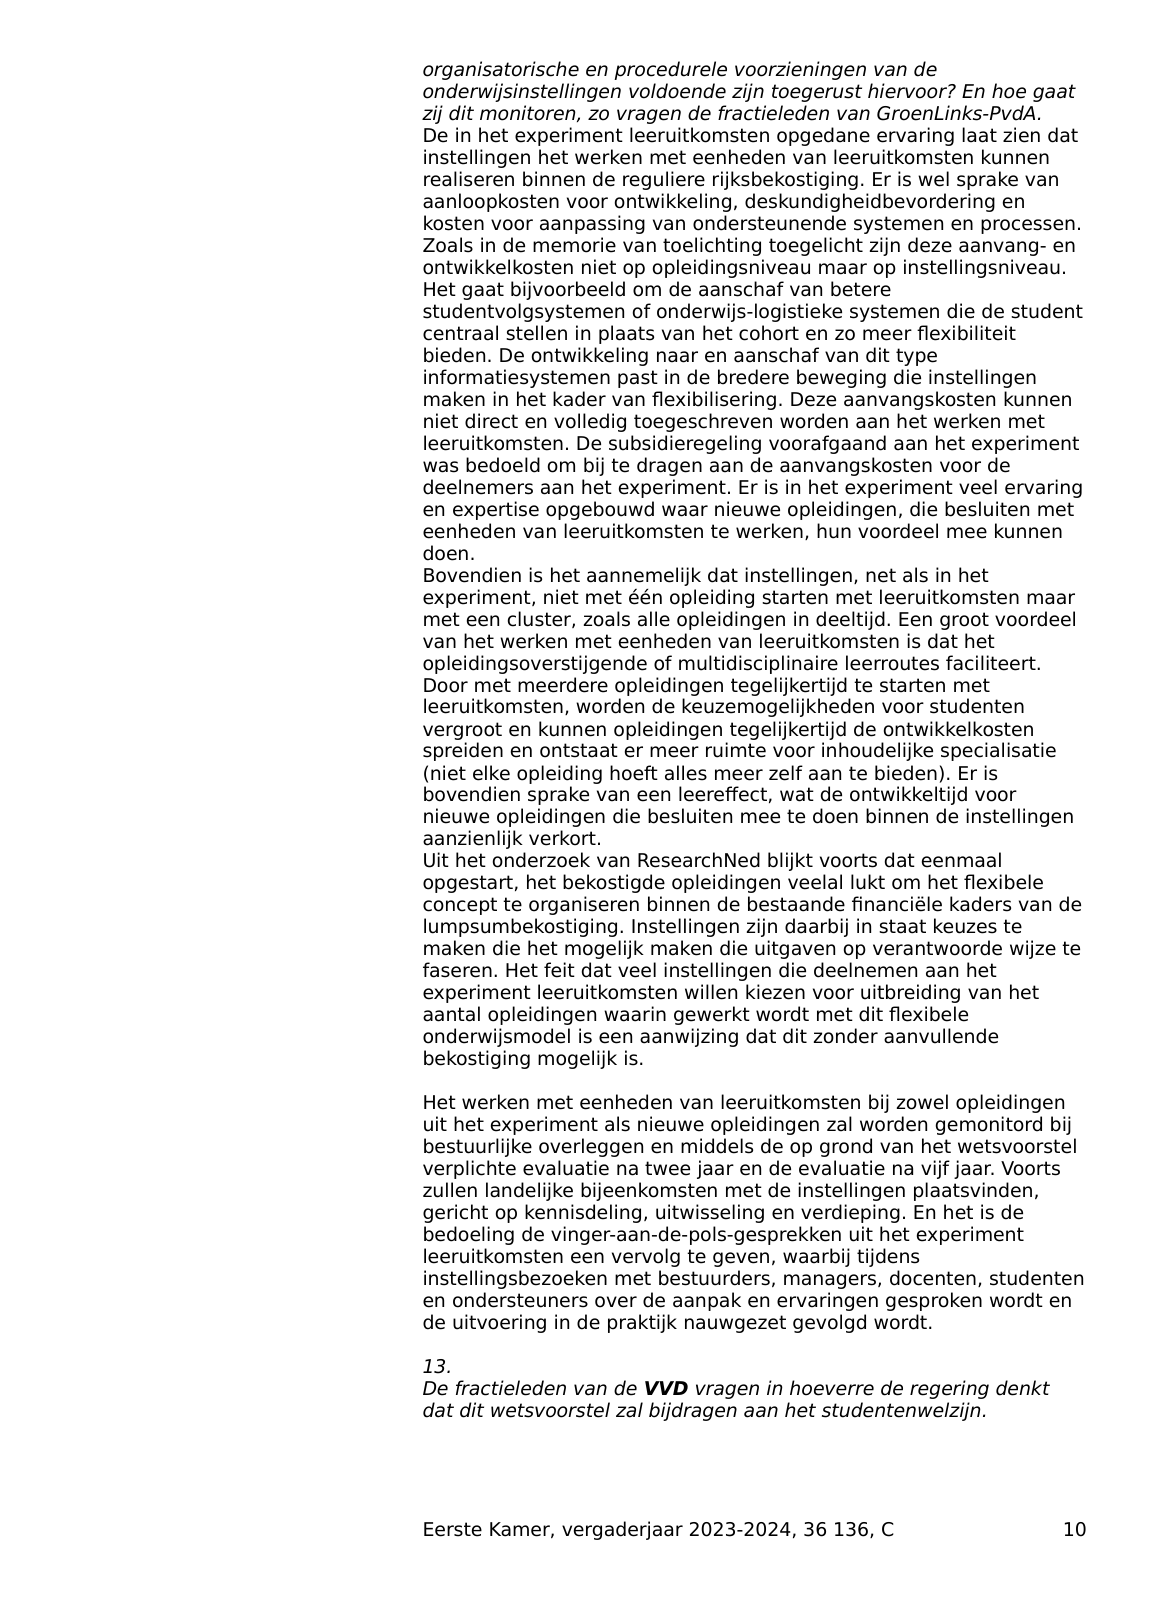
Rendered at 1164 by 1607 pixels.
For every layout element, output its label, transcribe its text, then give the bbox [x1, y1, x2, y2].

text Bovendien is het aannemelijk dat instellingen, net als in het experiment, niet met één opleiding starten met leeruitkomsten maar met een cluster, zoals alle opleidingen in deeltijd. Een groot voordeel van het werken met eenheden van leeruitkomsten is dat het opleidingsoverstijgende of multidisciplinaire leerroutes faciliteert. Door met meerdere opleidingen tegelijkertijd te starten met leeruitkomsten, worden de keuzemogelijkheden voor studenten vergroot en kunnen opleidingen tegelijkertijd de ontwikkelkosten spreiden en ontstaat er meer ruimte voor inhoudelijke specialisatie (niet elke opleiding hoeft alles meer zelf aan te bieden). Er is bovendien sprake van een leereffect, wat de ontwikkeltijd voor nieuwe opleidingen die besluiten mee te doen binnen de instellingen aanzienlijk verkort. [422, 564, 1087, 850]
text Het werken met eenheden van leeruitkomsten bij zowel opleidingen uit het experiment als nieuwe opleidingen zal worden gemonitord bij bestuurlijke overleggen en middels de op grond van het wetsvoorstel verplichte evaluatie na twee jaar en de evaluatie na vijf jaar. Voorts zullen landelijke bijeenkomsten met de instellingen plaatsvinden, gericht op kennisdeling, uitwisseling en verdieping. En het is de bedoeling de vinger-aan-de-pols-gesprekken uit het experiment leeruitkomsten een vervolg te geven, waarbij tijdens instellingsbezoeken met bestuurders, managers, docenten, studenten en ondersteuners over de aanpak en ervaringen gesproken wordt en de uitvoering in de praktijk nauwgezet gevolgd wordt. [422, 1092, 1087, 1334]
text De in het experiment leeruitkomsten opgedane ervaring laat zien dat instellingen het werken met eenheden van leeruitkomsten kunnen realiseren binnen de reguliere rijksbekostiging. Er is wel sprake van aanloopkosten voor ontwikkeling, deskundigheidbevordering en kosten voor aanpassing van ondersteunende systemen en processen. Zoals in de memorie van toelichting toegelicht zijn deze aanvang- en ontwikkelkosten niet op opleidingsniveau maar op instellingsniveau. Het gaat bijvoorbeeld om de aanschaf van betere studentvolgsystemen of onderwijs-logistieke systemen die de student centraal stellen in plaats van het cohort en zo meer flexibiliteit bieden. De ontwikkeling naar en aanschaf van dit type informatiesystemen past in de bredere beweging die instellingen maken in het kader van flexibilisering. Deze aanvangskosten kunnen niet direct en volledig toegeschreven worden aan het werken met leeruitkomsten. De subsidieregeling voorafgaand aan het experiment was bedoeld om bij te dragen aan de aanvangskosten voor de deelnemers aan het experiment. Er is in het experiment veel ervaring en expertise opgebouwd waar nieuwe opleidingen, die besluiten met eenheden van leeruitkomsten te werken, hun voordeel mee kunnen doen. [422, 125, 1087, 564]
text De fractieleden van de VVD vragen in hoeverre de regering denkt dat dit wetsvoorstel zal bijdragen aan het studentenwelzijn. [422, 1378, 1087, 1422]
text 13. [422, 1356, 1087, 1378]
text Uit het onderzoek van ResearchNed blijkt voorts dat eenmaal opgestart, het bekostigde opleidingen veelal lukt om het flexibele concept te organiseren binnen de bestaande financiële kaders van de lumpsumbekostiging. Instellingen zijn daarbij in staat keuzes te maken die het mogelijk maken die uitgaven op verantwoorde wijze te faseren. Het feit dat veel instellingen die deelnemen aan het experiment leeruitkomsten willen kiezen voor uitbreiding van het aantal opleidingen waarin gewerkt wordt met dit flexibele onderwijsmodel is een aanwijzing dat dit zonder aanvullende bekostiging mogelijk is. [422, 850, 1087, 1070]
text organisatorische en procedurele voorzieningen van de onderwijsinstellingen voldoende zijn toegerust hiervoor? En hoe gaat zij dit monitoren, zo vragen de fractieleden van GroenLinks-PvdA. [422, 59, 1087, 125]
